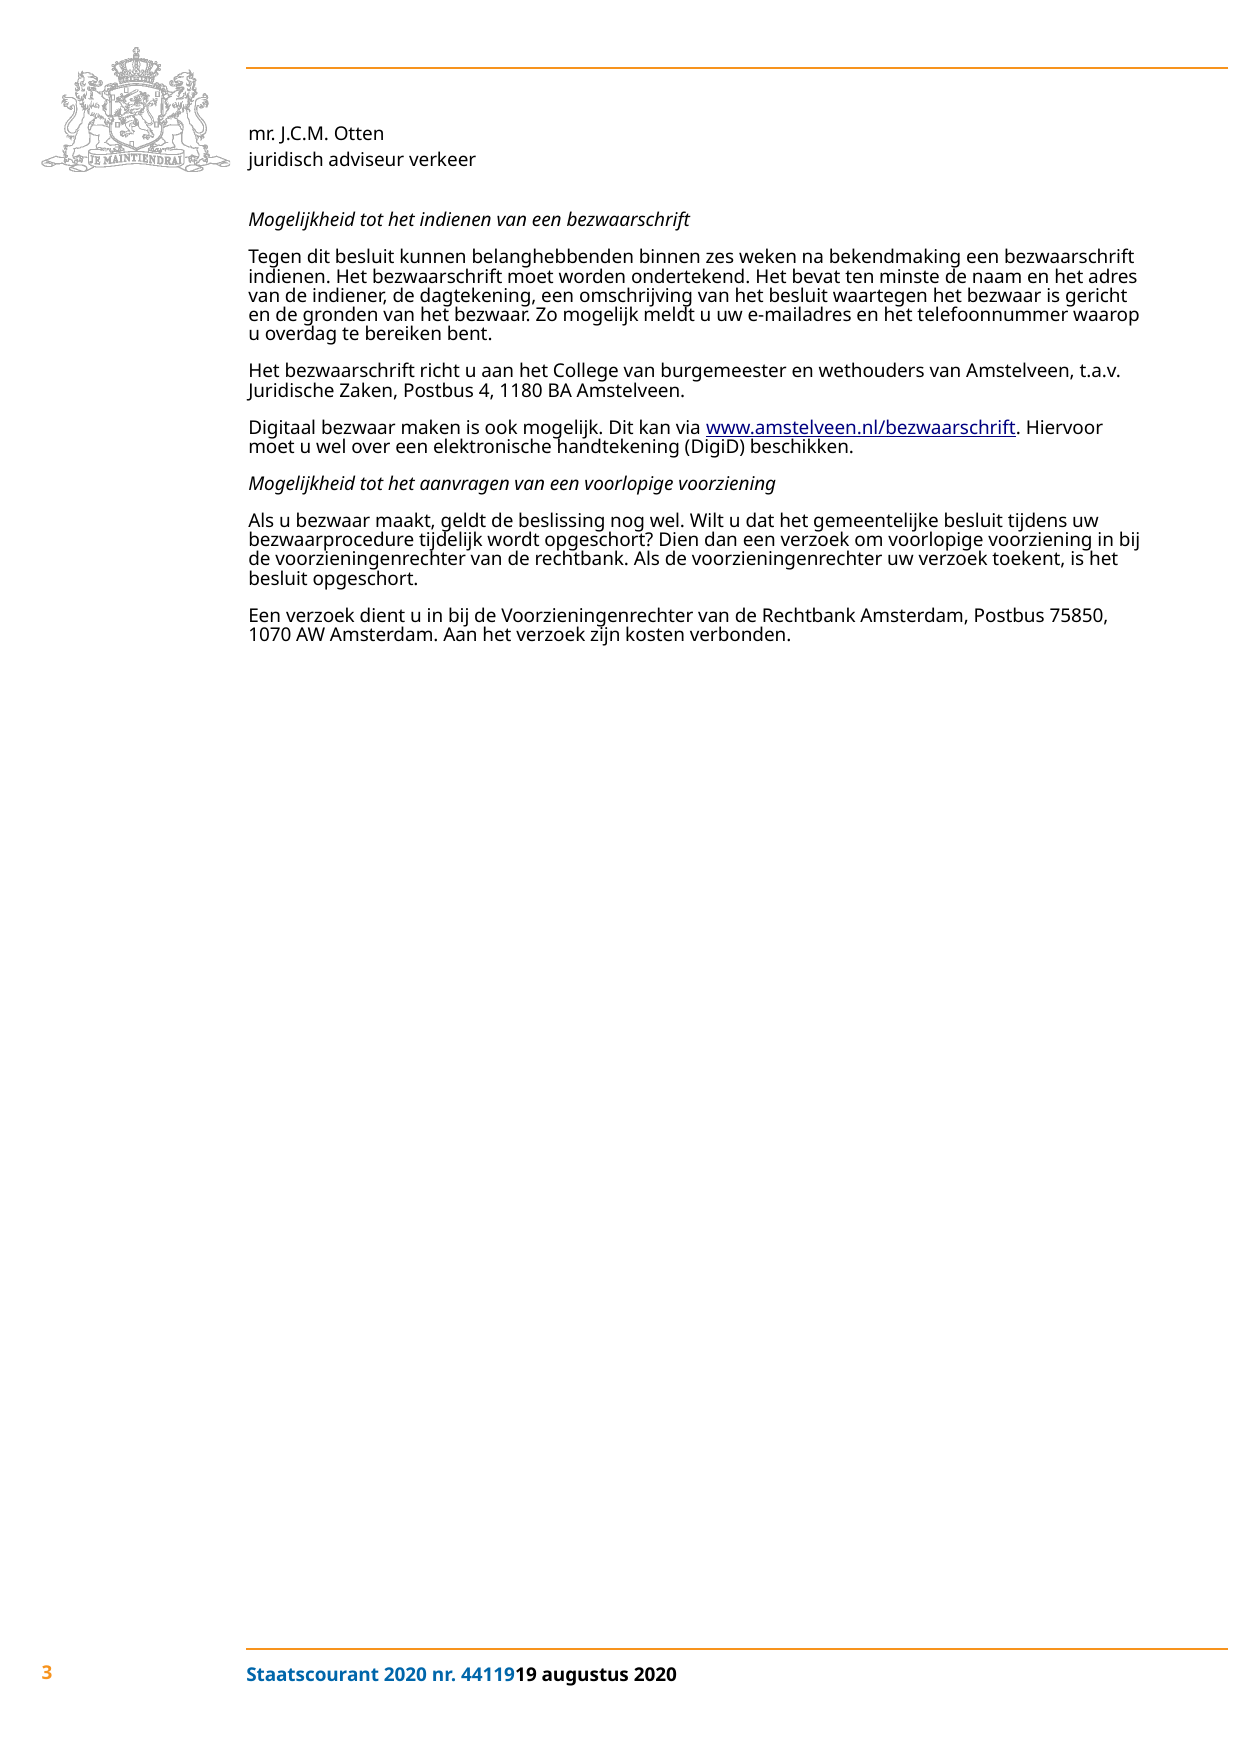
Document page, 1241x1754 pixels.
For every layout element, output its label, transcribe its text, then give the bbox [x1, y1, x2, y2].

text juridisch adviseur verkeer [248, 146, 1152, 172]
text Het bezwaarschrift richt u aan het College van burgemeester en wethouders van Amstelveen, t.a.v. Juridische Zaken, Postbus 4, 1180 BA Amstelveen. [248, 362, 1152, 401]
text Tegen dit besluit kunnen belanghebbenden binnen zes weken na bekendmaking een bezwaarschrift indienen. Het bezwaarschrift moet worden ondertekend. Het bevat ten minste de naam en het adres van de indiener, de dagtekening, een omschrijving van het besluit waartegen het bezwaar is gericht en de gronden van het bezwaar. Zo mogelijk meldt u uw e-mailadres en het telefoonnummer waarop u overdag te bereiken bent. [248, 248, 1152, 345]
text Mogelijkheid tot het aanvragen van een voorlopige voorziening [248, 475, 1152, 494]
text Digitaal bezwaar maken is ook mogelijk. Dit kan via www.amstelveen.nl/bezwaarschrift. Hiervoor moet u wel over een elektronische handtekening (DigiD) beschikken. [248, 419, 1152, 457]
text mr. J.C.M. Otten [248, 121, 1152, 146]
text Een verzoek dient u in bij de Voorzieningenrechter van de Rechtbank Amsterdam, Postbus 75850, 1070 AW Amsterdam. Aan het verzoek zijn kosten verbonden. [248, 607, 1152, 645]
picture [41, 47, 231, 172]
text Mogelijkheid tot het indienen van een bezwaarschrift [248, 211, 1152, 231]
text Als u bezwaar maakt, geldt de beslissing nog wel. Wilt u dat het gemeentelijke besluit tijdens uw bezwaarprocedure tijdelijk wordt opgeschort? Dien dan een verzoek om voorlopige voorziening in bij de voorzieningenrechter van de rechtbank. Als de voorzieningenrechter uw verzoek toekent, is het besluit opgeschort. [248, 512, 1152, 589]
